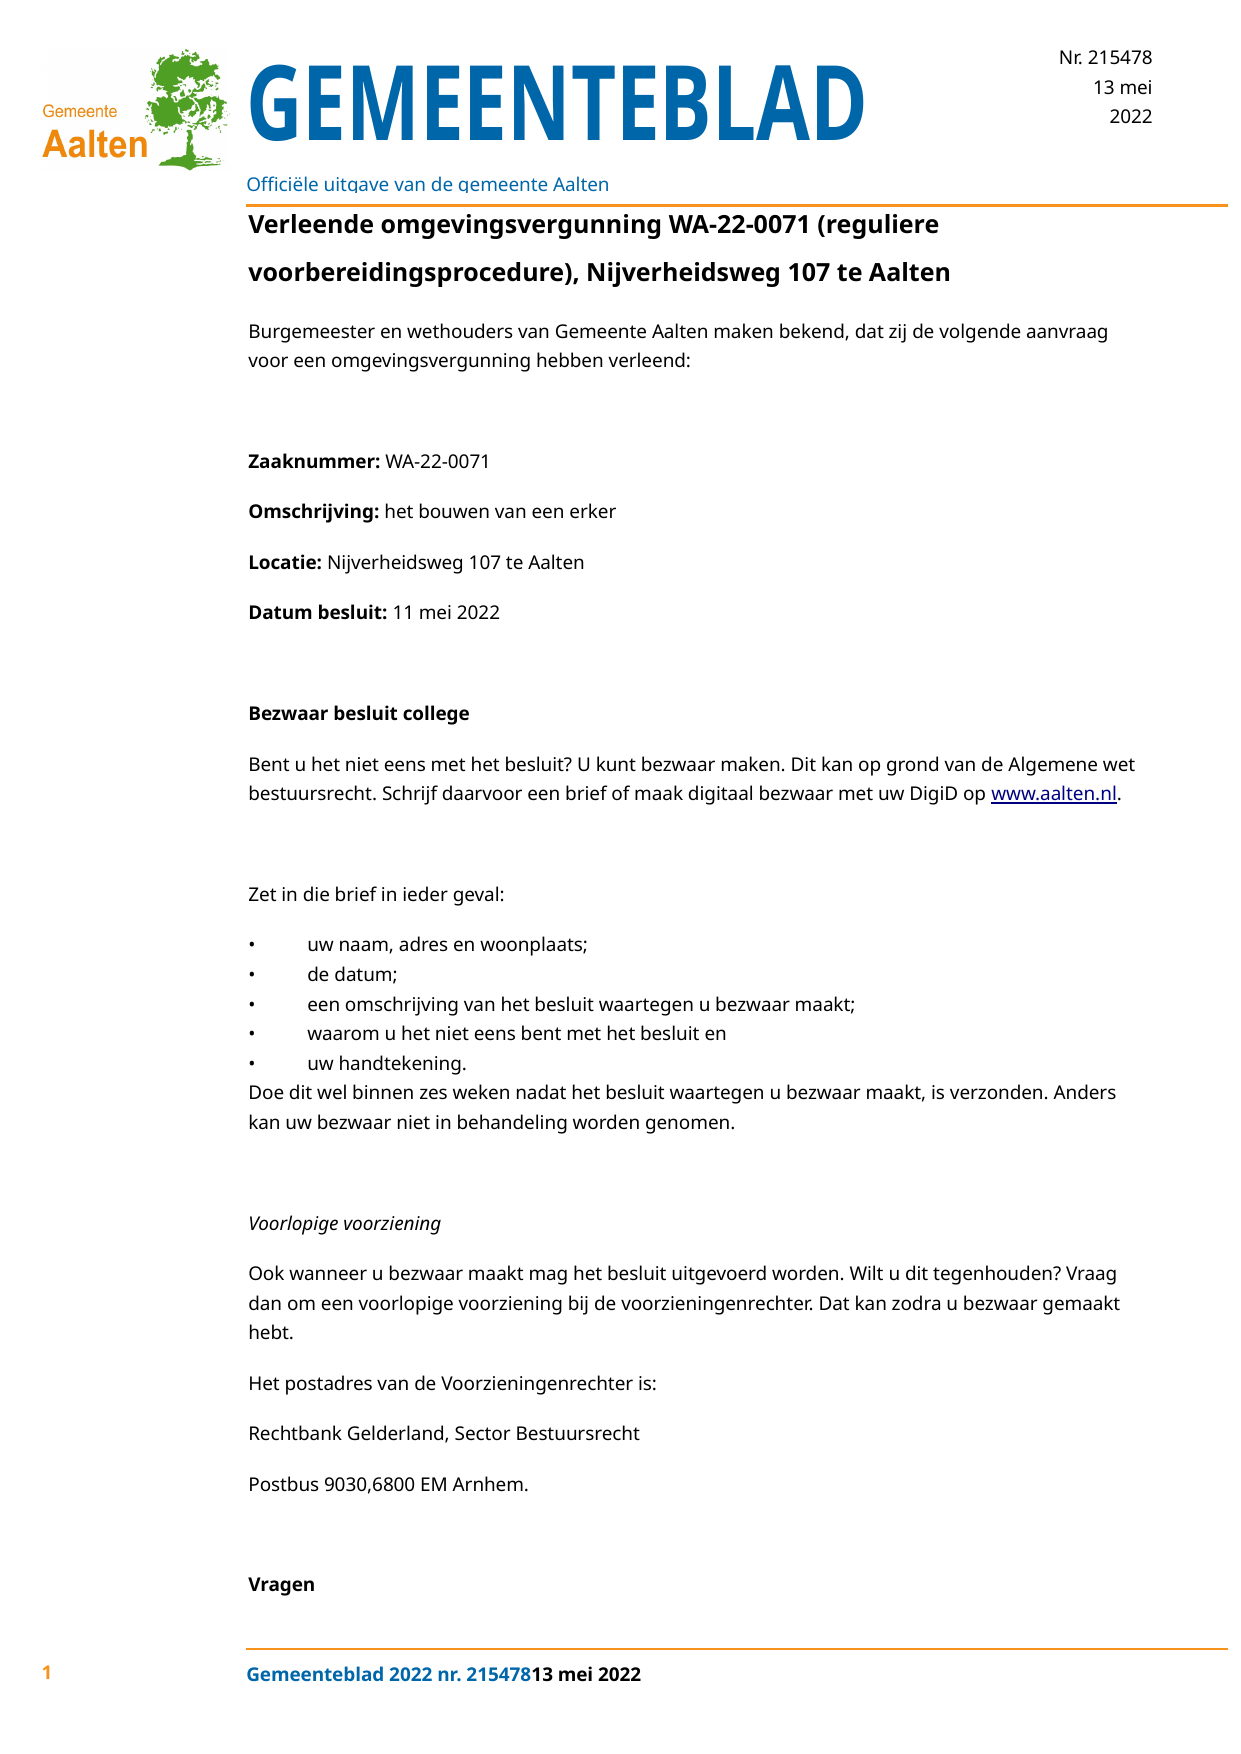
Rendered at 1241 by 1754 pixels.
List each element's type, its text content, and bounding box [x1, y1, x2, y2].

text Bent u het niet eens met het besluit? U kunt bezwaar maken. Dit kan op grond van de Algemene wet bestuursrecht. Schrijf daarvoor een brief of maak digitaal bezwaar met uw DigiD op www.aalten.nl. [248, 751, 1152, 806]
text Locatie: Nijverheidsweg 107 te Aalten [248, 549, 1152, 575]
text Ook wanneer u bezwaar maakt mag het besluit uitgevoerd worden. Wilt u dit tegenhouden? Vraag dan om een voorlopige voorziening bij de voorzieningenrechter. Dat kan zodra u bezwaar gemaakt hebt. [248, 1260, 1152, 1345]
text Datum besluit: 11 mei 2022 [248, 599, 1152, 625]
text Burgemeester en wethouders van Gemeente Aalten maken bekend, dat zij de volgende aanvraag voor een omgevingsvergunning hebben verleend: [248, 318, 1152, 373]
text Postbus 9030,6800 EM Arnhem. [248, 1471, 1152, 1497]
text Zet in die brief in ieder geval: [248, 881, 1152, 907]
text Doe dit wel binnen zes weken nadat het besluit waartegen u bezwaar maakt, is verzonden. Anders kan uw bezwaar niet in behandeling worden genomen. [248, 1079, 1152, 1135]
list een omschrijving van het besluit waartegen u bezwaar maakt; [248, 991, 1152, 1017]
text Omschrijving: het bouwen van een erker [248, 499, 1152, 524]
text Zaaknummer: WA-22-0071 [248, 448, 1152, 474]
text Verleende omgevingsvergunning WA-22-0071 (reguliere voorbereidingsprocedure), Nijverheidsweg 107 te Aalten [248, 207, 1152, 288]
list waarom u het niet eens bent met het besluit en [248, 1020, 1152, 1046]
text Vragen [248, 1572, 1152, 1597]
picture [41, 47, 231, 172]
list uw handtekening. [248, 1050, 1152, 1076]
list uw naam, adres en woonplaats; [248, 932, 1152, 957]
text Het postadres van de Voorzieningenrechter is: [248, 1370, 1152, 1396]
text Rechtbank Gelderland, Sector Bestuursrecht [248, 1420, 1152, 1446]
text Voorlopige voorziening [248, 1210, 1152, 1236]
text Bezwaar besluit college [248, 700, 1152, 726]
list de datum; [248, 961, 1152, 987]
